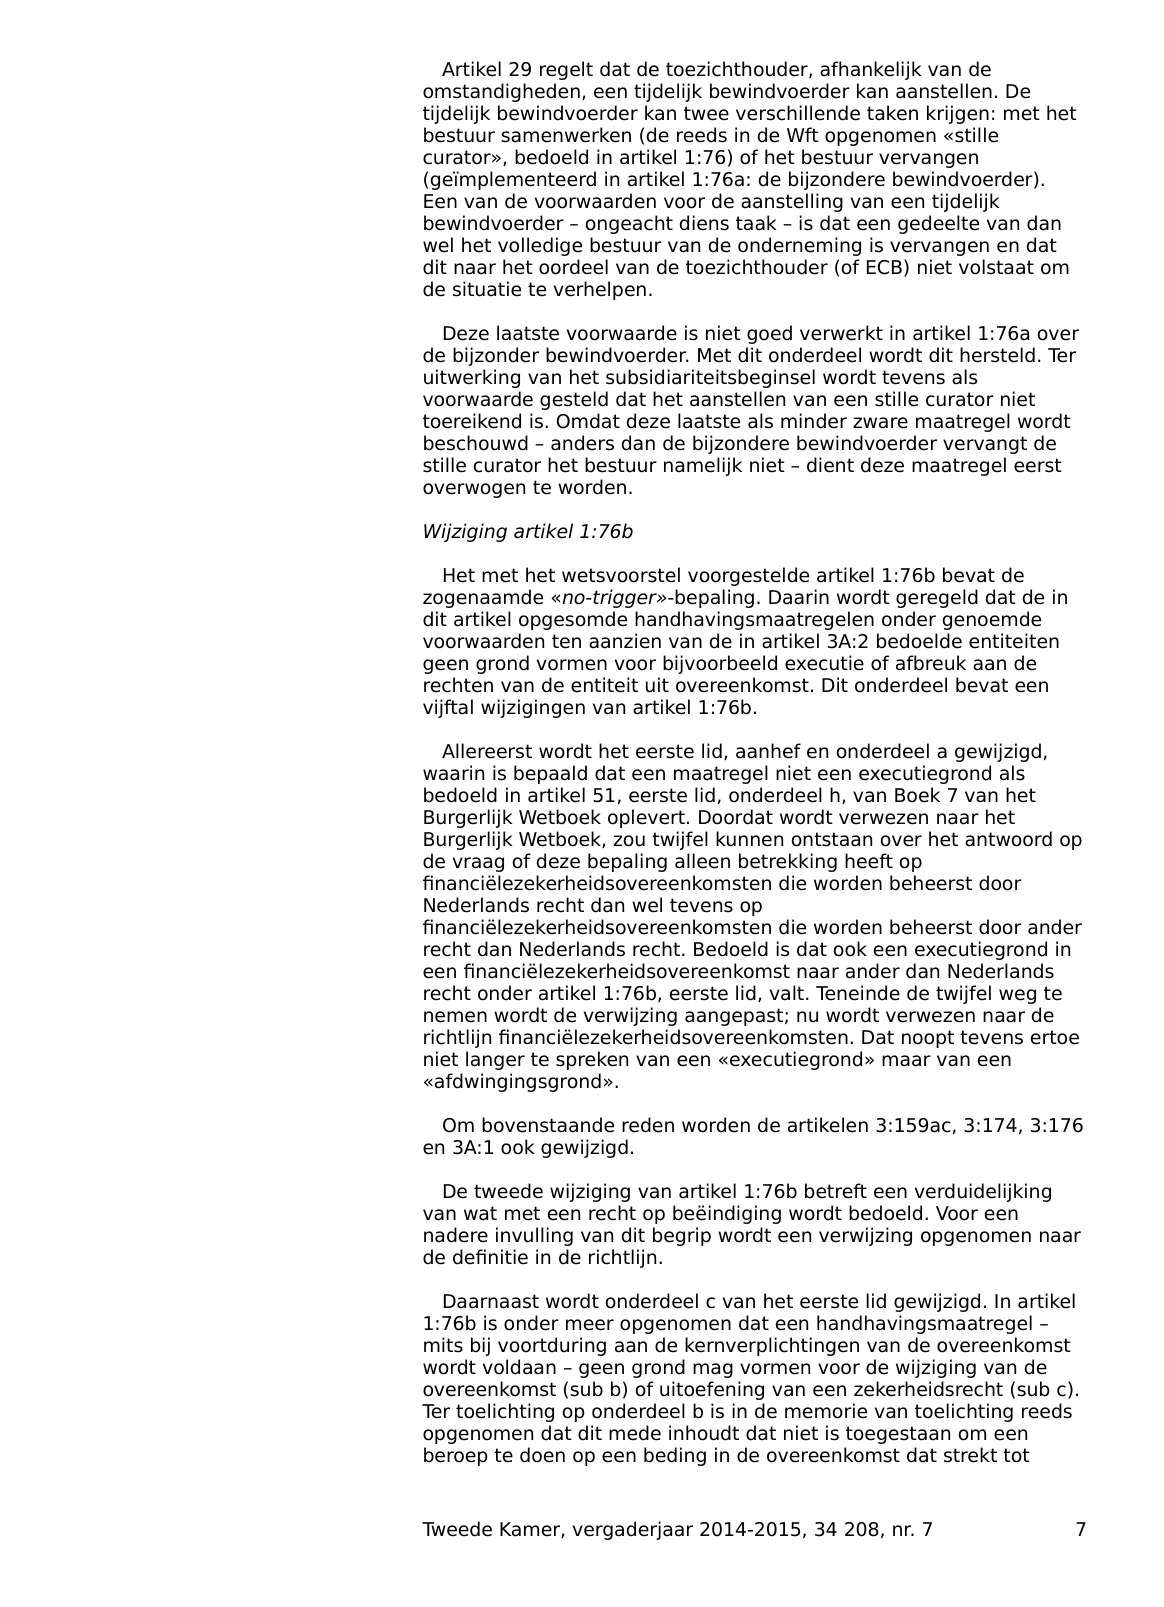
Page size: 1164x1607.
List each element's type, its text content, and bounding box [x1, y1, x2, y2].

subtitle Wijziging artikel 1:76b [422, 521, 1087, 543]
text De tweede wijziging van artikel 1:76b betreft een verduidelijking van wat met een recht op beëindiging wordt bedoeld. Voor een nadere invulling van dit begrip wordt een verwijzing opgenomen naar de definitie in de richtlijn. [422, 1181, 1087, 1269]
text Artikel 29 regelt dat de toezichthouder, afhankelijk van de omstandigheden, een tijdelijk bewindvoerder kan aanstellen. De tijdelijk bewindvoerder kan twee verschillende taken krijgen: met het bestuur samenwerken (de reeds in de Wft opgenomen «stille curator», bedoeld in artikel 1:76) of het bestuur vervangen (geïmplementeerd in artikel 1:76a: de bijzondere bewindvoerder). Een van de voorwaarden voor de aanstelling van een tijdelijk bewindvoerder – ongeacht diens taak – is dat een gedeelte van dan wel het volledige bestuur van de onderneming is vervangen en dat dit naar het oordeel van de toezichthouder (of ECB) niet volstaat om de situatie te verhelpen. [422, 59, 1087, 301]
text Deze laatste voorwaarde is niet goed verwerkt in artikel 1:76a over de bijzonder bewindvoerder. Met dit onderdeel wordt dit hersteld. Ter uitwerking van het subsidiariteitsbeginsel wordt tevens als voorwaarde gesteld dat het aanstellen van een stille curator niet toereikend is. Omdat deze laatste als minder zware maatregel wordt beschouwd – anders dan de bijzondere bewindvoerder vervangt de stille curator het bestuur namelijk niet – dient deze maatregel eerst overwogen te worden. [422, 323, 1087, 499]
text Om bovenstaande reden worden de artikelen 3:159ac, 3:174, 3:176 en 3A:1 ook gewijzigd. [422, 1115, 1087, 1159]
text Het met het wetsvoorstel voorgestelde artikel 1:76b bevat de zogenaamde «no-trigger»-bepaling. Daarin wordt geregeld dat de in dit artikel opgesomde handhavingsmaatregelen onder genoemde voorwaarden ten aanzien van de in artikel 3A:2 bedoelde entiteiten geen grond vormen voor bijvoorbeeld executie of afbreuk aan de rechten van de entiteit uit overeenkomst. Dit onderdeel bevat een vijftal wijzigingen van artikel 1:76b. [422, 565, 1087, 719]
text Daarnaast wordt onderdeel c van het eerste lid gewijzigd. In artikel 1:76b is onder meer opgenomen dat een handhavingsmaatregel – mits bij voortduring aan de kernverplichtingen van de overeenkomst wordt voldaan – geen grond mag vormen voor de wijziging van de overeenkomst (sub b) of uitoefening van een zekerheidsrecht (sub c). Ter toelichting op onderdeel b is in de memorie van toelichting reeds opgenomen dat dit mede inhoudt dat niet is toegestaan om een beroep te doen op een beding in de overeenkomst dat strekt tot [422, 1291, 1087, 1467]
text Allereerst wordt het eerste lid, aanhef en onderdeel a gewijzigd, waarin is bepaald dat een maatregel niet een executiegrond als bedoeld in artikel 51, eerste lid, onderdeel h, van Boek 7 van het Burgerlijk Wetboek oplevert. Doordat wordt verwezen naar het Burgerlijk Wetboek, zou twijfel kunnen ontstaan over het antwoord op de vraag of deze bepaling alleen betrekking heeft op financiëlezekerheidsovereenkomsten die worden beheerst door Nederlands recht dan wel tevens op financiëlezekerheidsovereenkomsten die worden beheerst door ander recht dan Nederlands recht. Bedoeld is dat ook een executiegrond in een financiëlezekerheidsovereenkomst naar ander dan Nederlands recht onder artikel 1:76b, eerste lid, valt. Teneinde de twijfel weg te nemen wordt de verwijzing aangepast; nu wordt verwezen naar de richtlijn financiëlezekerheidsovereenkomsten. Dat noopt tevens ertoe niet langer te spreken van een «executiegrond» maar van een «afdwingingsgrond». [422, 741, 1087, 1093]
